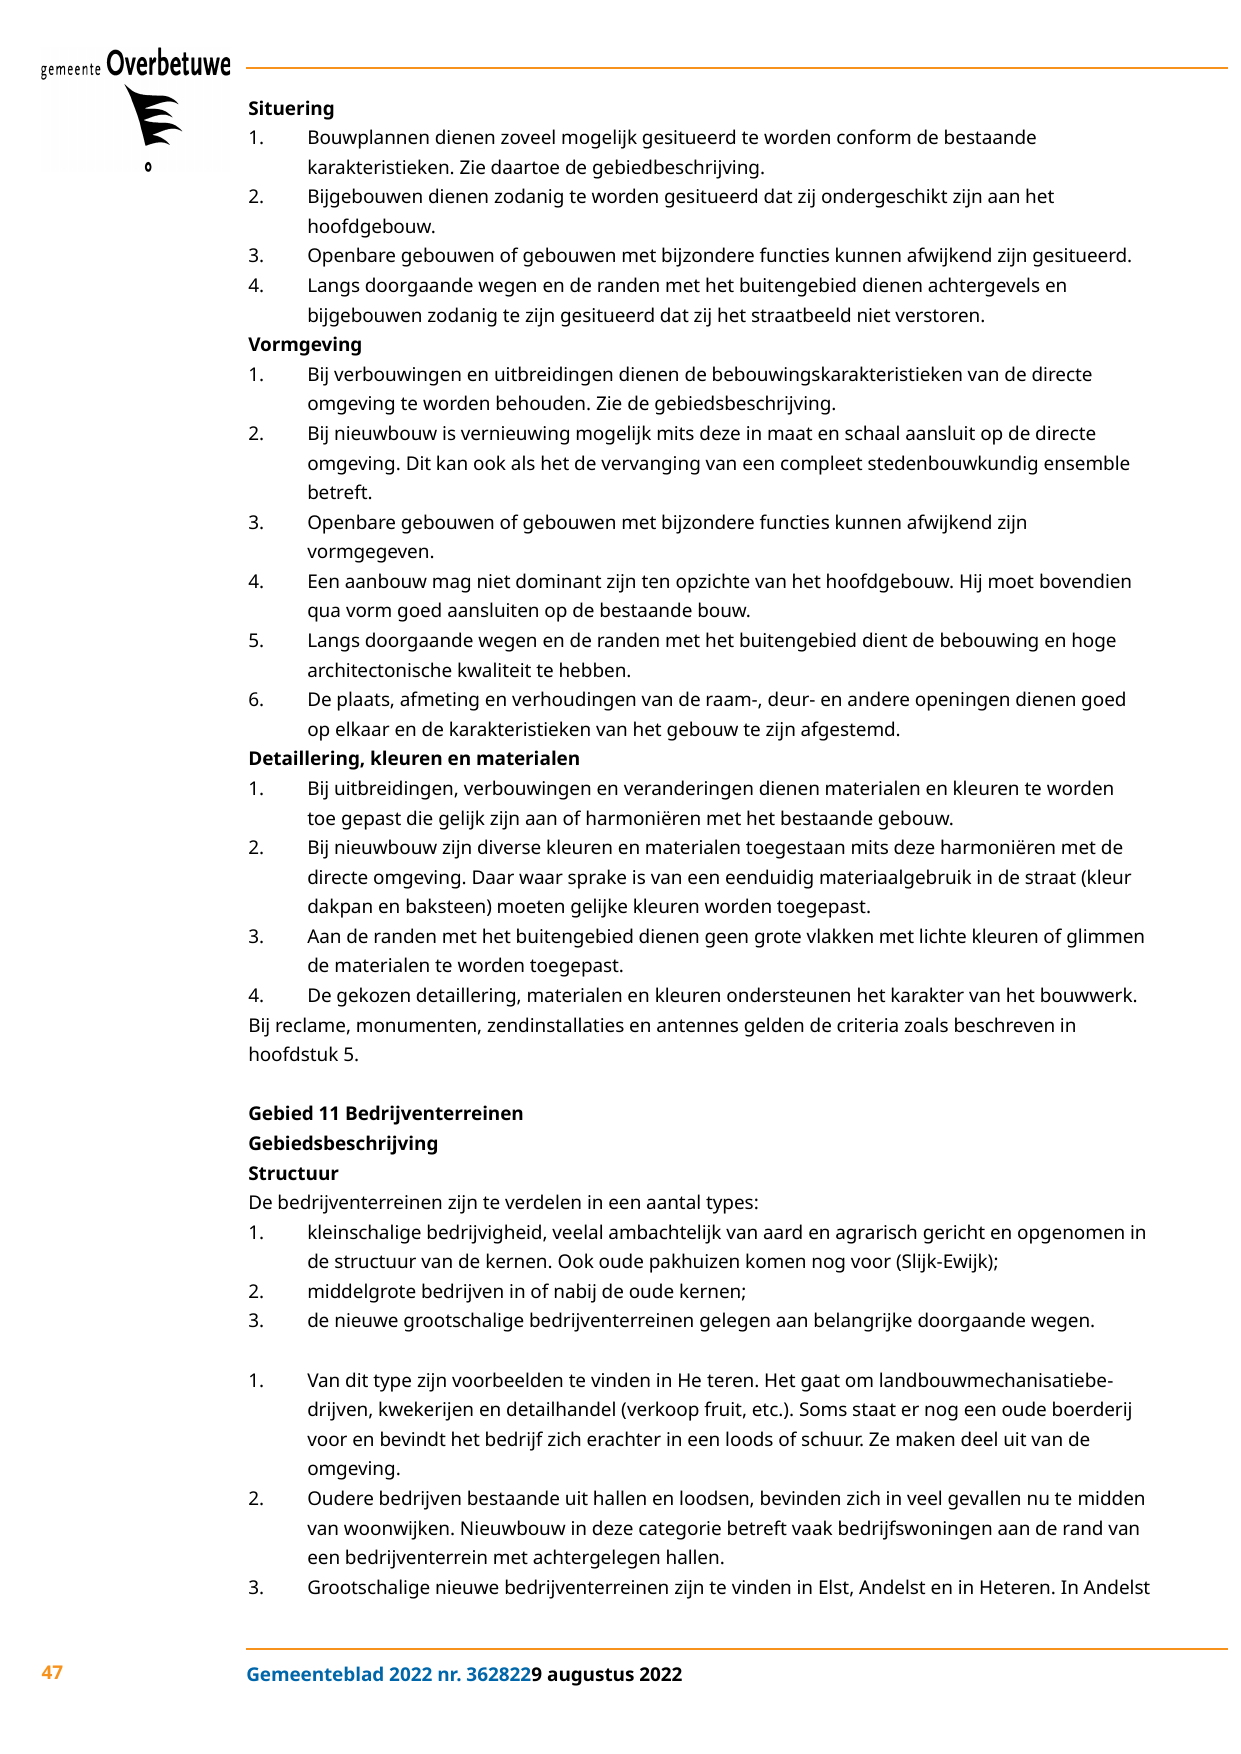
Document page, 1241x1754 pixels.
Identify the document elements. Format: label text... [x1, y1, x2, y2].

list Openbare gebouwen of gebouwen met bijzondere functies kunnen afwijkend zijn vormgegeven. [248, 509, 1152, 564]
list Bijgebouwen dienen zodanig te worden gesitueerd dat zij ondergeschikt zijn aan het hoofdgebouw. [248, 183, 1152, 239]
list Van dit type zijn voorbeelden te vinden in He­ teren. Het gaat om landbouwmechanisatiebe­drijven, kwekerijen en detailhandel (verkoop fruit, etc.). Soms staat er nog een oude boerderij voor en bevindt het bedrijf zich erachter in een loods of schuur. Ze maken deel uit van de omgeving. [248, 1367, 1152, 1481]
list Een aanbouw mag niet dominant zijn ten opzichte van het hoofdgebouw. Hij moet bovendien qua vorm goed aansluiten op de bestaande bouw. [248, 568, 1152, 623]
text De bedrijventerreinen zijn te verdelen in een aantal types: [248, 1189, 1152, 1215]
list Oudere bedrijven bestaande uit hallen en loodsen, bevinden zich in veel gevallen nu te­ midden van woonwijken. Nieuwbouw in deze categorie betreft vaak bedrijfswoningen aan de rand van een bedrijventerrein met achtergelegen hallen. [248, 1485, 1152, 1570]
text Situering [248, 95, 1152, 121]
list Aan de randen met het buitengebied dienen geen grote vlakken met lichte kleuren of glimmen­ de materialen te worden toegepast. [248, 923, 1152, 978]
list Bij uitbreidingen, verbouwingen en veranderingen dienen materialen en kleuren te worden toe­ gepast die gelijk zijn aan of harmoniëren met het bestaande gebouw. [248, 775, 1152, 831]
list Grootschalige nieuwe bedrijventerreinen zijn te vinden in Elst, Andelst en in Heteren. In Andelst [248, 1574, 1152, 1600]
list De plaats, afmeting en verhoudingen van de raam-, deur- en andere openingen dienen goed op elkaar en de karakteristieken van het gebouw te zijn afgestemd. [248, 686, 1152, 742]
list Langs doorgaande wegen en de randen met het buitengebied dient de bebouwing en hoge architectonische kwaliteit te hebben. [248, 627, 1152, 683]
picture [41, 47, 231, 172]
list kleinschalige bedrijvigheid, veelal ambachtelijk van aard en agrarisch gericht en opgenomen in de structuur van de kernen. Ook oude pakhuizen komen nog voor (Slijk-Ewijk); [248, 1219, 1152, 1274]
list Bij nieuwbouw is vernieuwing mogelijk mits deze in maat en schaal aansluit op de directe omgeving. Dit kan ook als het de vervanging van een compleet stedenbouwkundig ensemble betreft. [248, 420, 1152, 505]
text Gebied 11 Bedrijventerreinen [248, 1101, 1152, 1126]
text Vormgeving [248, 331, 1152, 357]
list De gekozen detaillering, materialen en kleuren ondersteunen het karakter van het bouwwerk. [248, 982, 1152, 1008]
list middelgrote bedrijven in of nabij de oude kernen; [248, 1278, 1152, 1304]
list Bij verbouwingen en uitbreidingen dienen de bebouwingskarakteristieken van de directe omgeving te worden behouden. Zie de gebiedsbeschrijving. [248, 361, 1152, 416]
list Langs doorgaande wegen en de randen met het buitengebied dienen achtergevels en bijgebouwen zodanig te zijn gesitueerd dat zij het straatbeeld niet verstoren. [248, 272, 1152, 328]
list Bouwplannen dienen zoveel mogelijk gesitueerd te worden conform de bestaande karakteristieken. Zie daartoe de gebiedbeschrijving. [248, 124, 1152, 180]
list Openbare gebouwen of gebouwen met bijzondere functies kunnen afwijkend zijn gesitueerd. [248, 243, 1152, 268]
list Bij nieuwbouw zijn diverse kleuren en materialen toegestaan mits deze harmoniëren met de directe omgeving. Daar waar sprake is van een eenduidig materiaalgebruik in de straat (kleur dakpan en baksteen) moeten gelijke kleuren worden toegepast. [248, 834, 1152, 919]
list de nieuwe grootschalige bedrijventerreinen gelegen aan belangrijke doorgaande wegen. [248, 1308, 1152, 1333]
text Detaillering, kleuren en materialen [248, 746, 1152, 771]
text Structuur [248, 1160, 1152, 1186]
text Gebiedsbeschrijving [248, 1130, 1152, 1156]
text Bij reclame, monumenten, zendinstallaties en antennes gelden de criteria zoals beschreven in hoofdstuk 5. [248, 1012, 1152, 1067]
